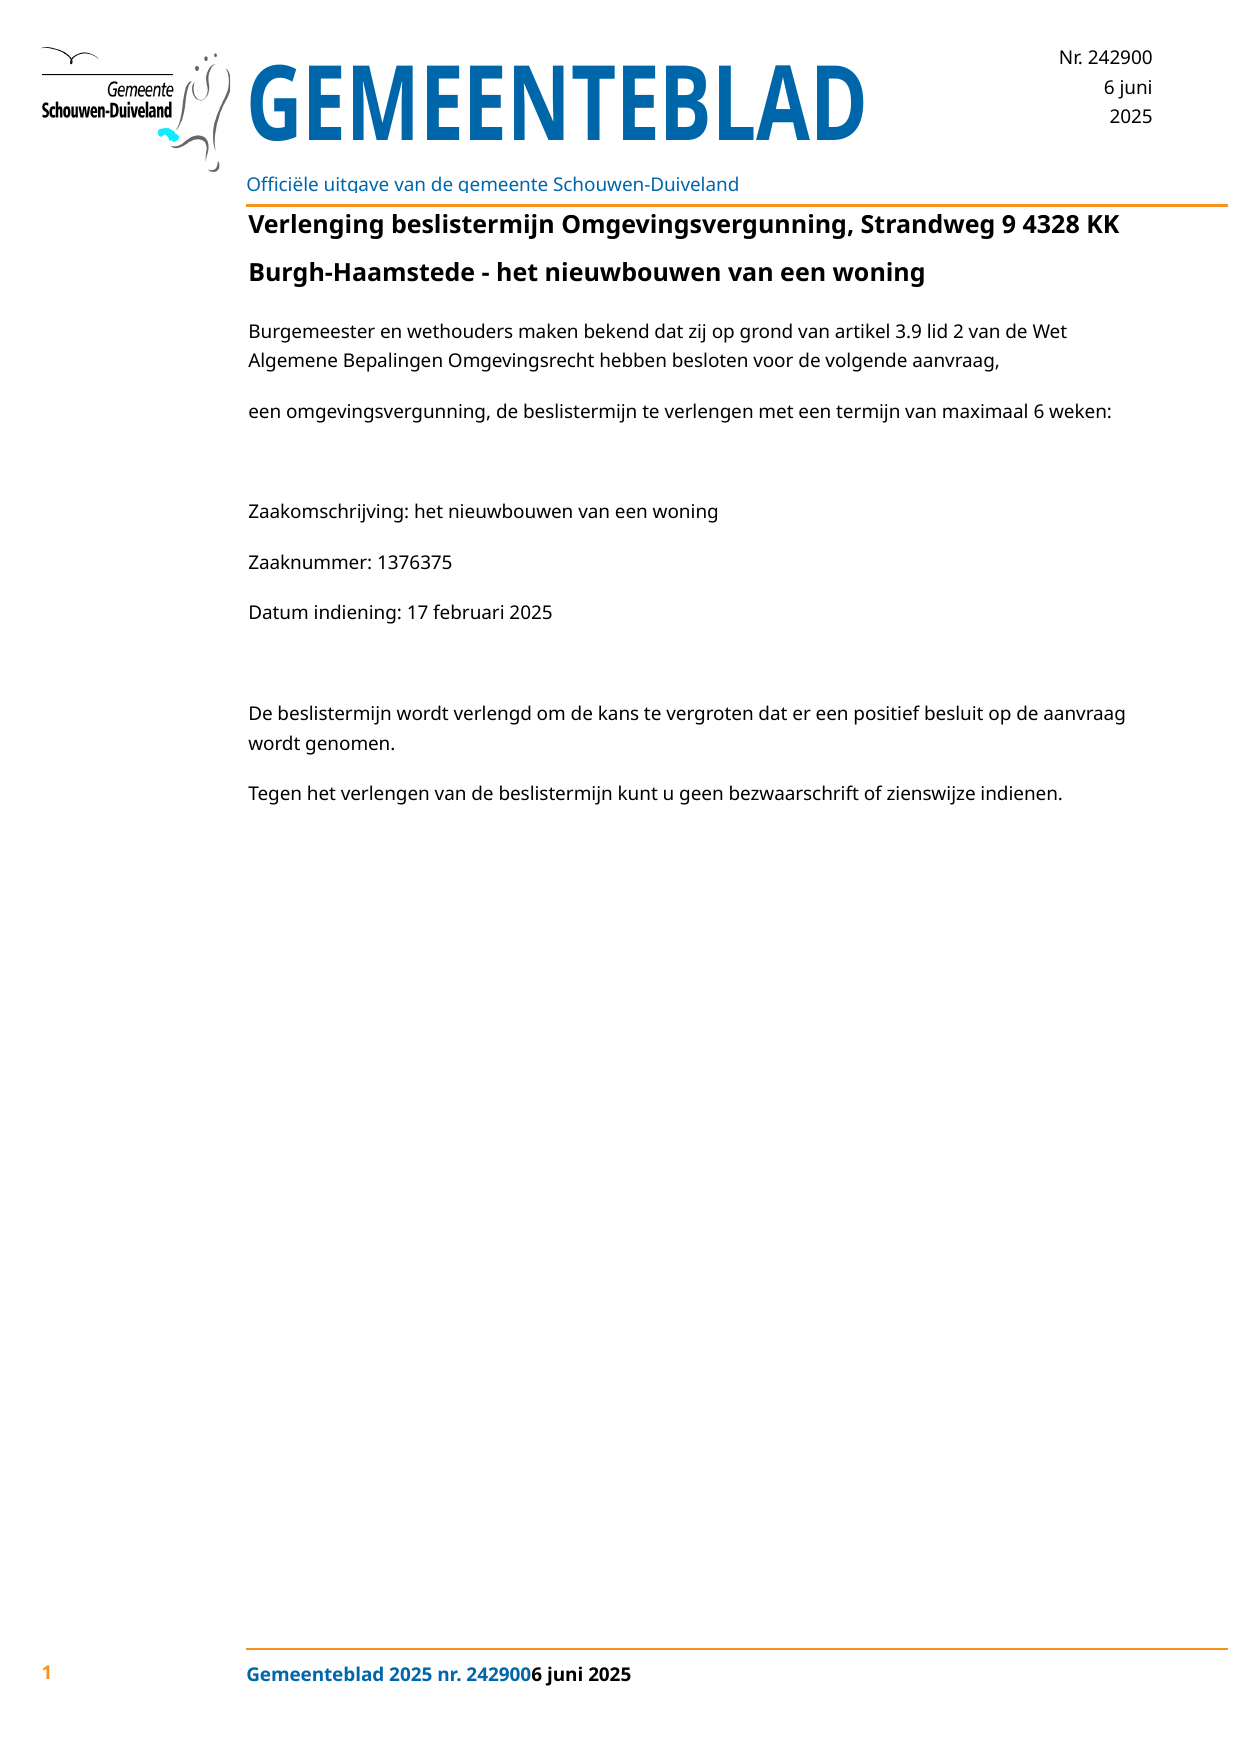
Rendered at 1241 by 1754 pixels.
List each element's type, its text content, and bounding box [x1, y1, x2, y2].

text Datum indiening: 17 februari 2025 [248, 599, 1152, 625]
text Burgemeester en wethouders maken bekend dat zij op grond van artikel 3.9 lid 2 van de Wet Algemene Bepalingen Omgevingsrecht hebben besloten voor de volgende aanvraag, [248, 318, 1152, 373]
text Verlenging beslistermijn Omgevingsvergunning, Strandweg 9 4328 KK Burgh-Haamstede - het nieuwbouwen van een woning [248, 207, 1152, 288]
text een omgevingsvergunning, de beslistermijn te verlengen met een termijn van maximaal 6 weken: [248, 398, 1152, 424]
text Zaaknummer: 1376375 [248, 549, 1152, 575]
text De beslistermijn wordt verlengd om de kans te vergroten dat er een positief besluit op de aanvraag wordt genomen. [248, 700, 1152, 756]
picture [41, 47, 231, 172]
text Zaakomschrijving: het nieuwbouwen van een woning [248, 499, 1152, 524]
text Tegen het verlengen van de beslistermijn kunt u geen bezwaarschrift of zienswijze indienen. [248, 780, 1152, 806]
